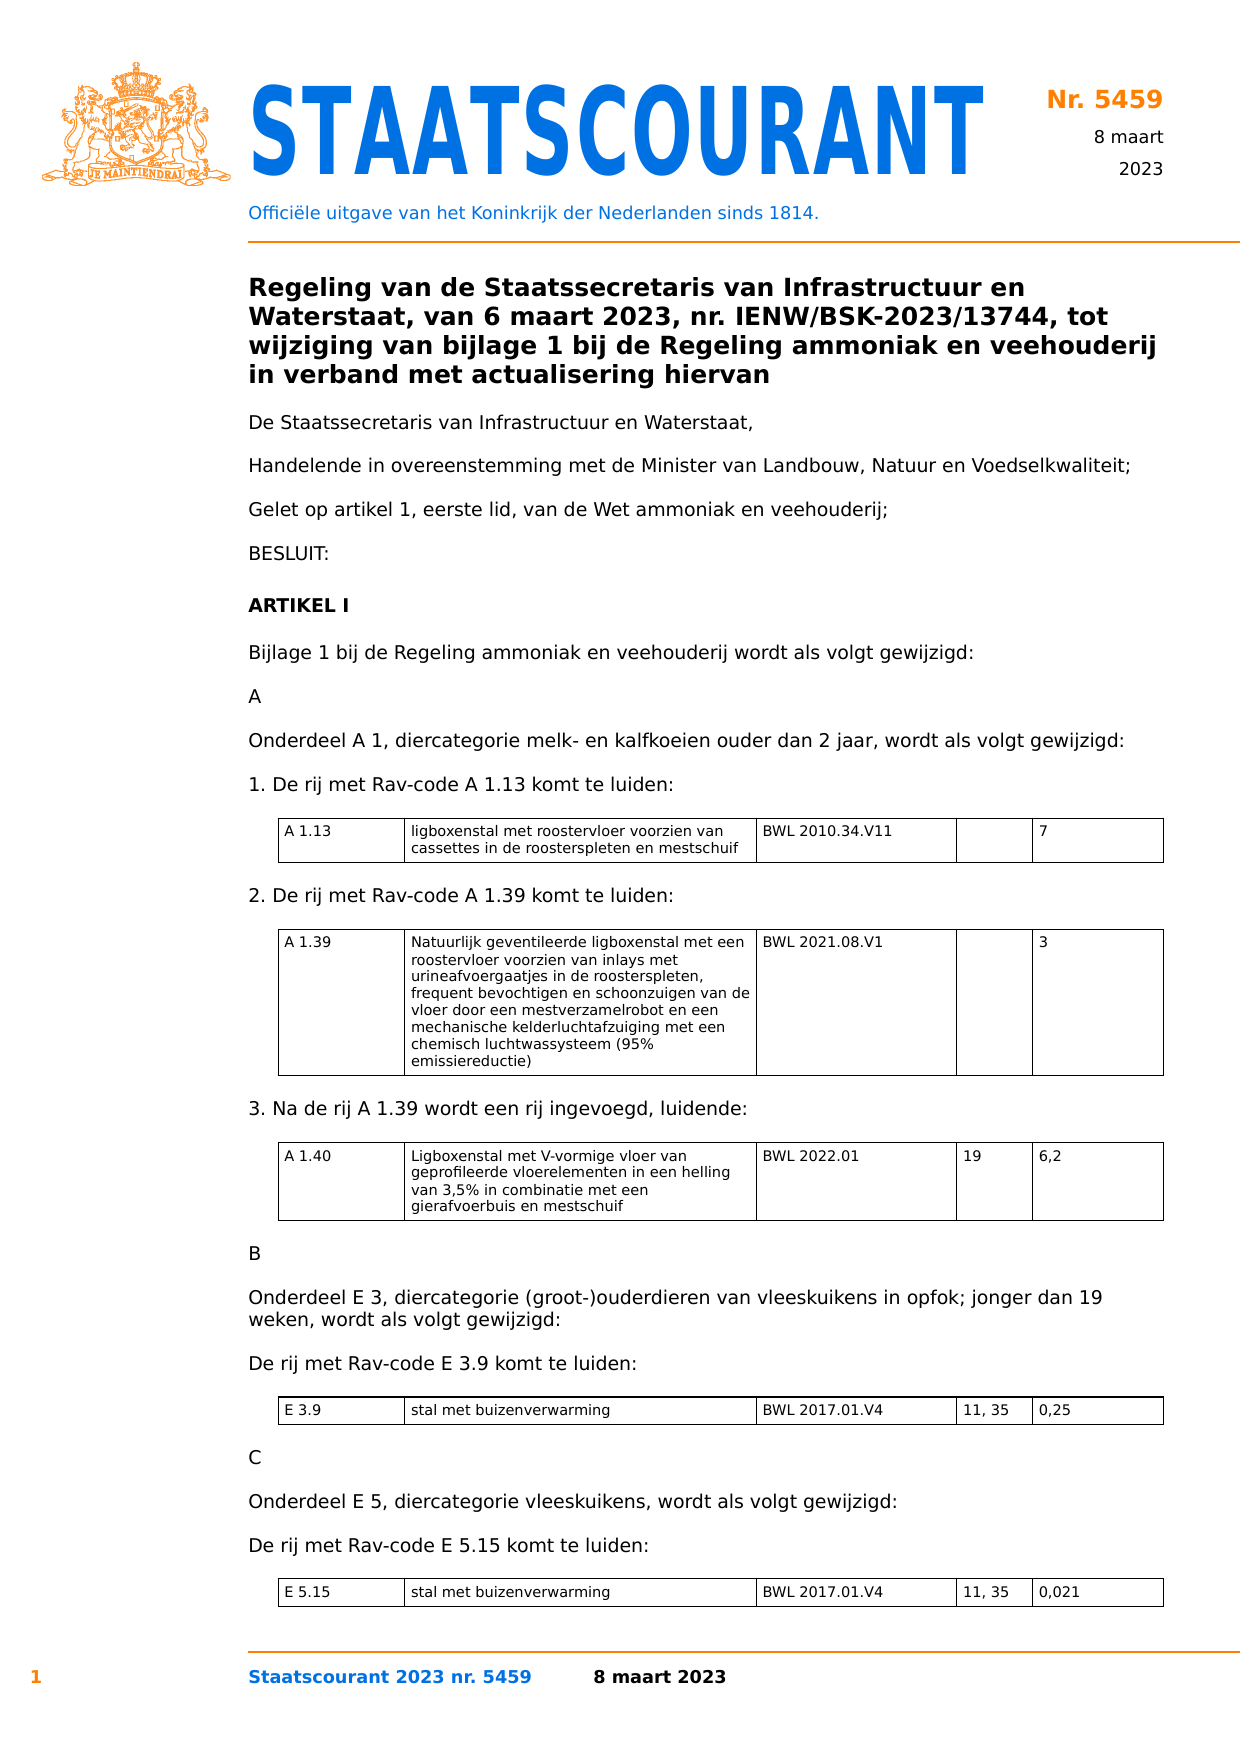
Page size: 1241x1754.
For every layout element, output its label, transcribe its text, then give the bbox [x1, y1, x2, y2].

table_header 11, 35 [957, 1398, 1032, 1424]
table_cell 8 maart [998, 121, 1240, 153]
table_header STAATSCOURANT [248, 62, 998, 203]
table_header [957, 819, 1032, 862]
table_cell 2023 [998, 153, 1240, 203]
table_header 11, 35 [957, 1579, 1032, 1606]
text Onderdeel A 1, diercategorie melk- en kalfkoeien ouder dan 2 jaar, wordt als volgt gewijzigd: [248, 730, 1163, 752]
table_header BWL 2021.08.V1 [757, 930, 956, 1075]
table_header 0,021 [1033, 1579, 1163, 1606]
table_header BWL 2022.01 [757, 1143, 956, 1220]
table_header E 5.15 [279, 1579, 404, 1606]
text Gelet op artikel 1, eerste lid, van de Wet ammoniak en veehouderij; [248, 499, 1163, 521]
text 2. De rij met Rav-code A 1.39 komt te luiden: [248, 885, 1163, 907]
table_header A 1.39 [279, 930, 404, 1075]
table_header stal met buizenverwarming [405, 1579, 756, 1606]
table_header Natuurlijk geventileerde ligboxenstal met een roostervloer voorzien van inlays met urineafvoergaatjes in de roosterspleten, frequent bevochtigen en schoonzuigen van de vloer door een mestverzamelrobot en een mechanische kelderluchtafzuiging met een chemisch luchtwassysteem (95% emissiereductie) [405, 930, 756, 1075]
table_header A 1.40 [279, 1143, 404, 1220]
subtitle ARTIKEL I [248, 595, 1163, 617]
text 1. De rij met Rav-code A 1.13 komt te luiden: [248, 774, 1163, 796]
text Handelende in overeenstemming met de Minister van Landbouw, Natuur en Voedselkwaliteit; [248, 455, 1163, 477]
table_header 19 [957, 1143, 1032, 1220]
text Onderdeel E 5, diercategorie vleeskuikens, wordt als volgt gewijzigd: [248, 1491, 1163, 1513]
text De rij met Rav-code E 5.15 komt te luiden: [248, 1534, 1163, 1556]
table_header BWL 2017.01.V4 [757, 1398, 956, 1424]
table_header 0,25 [1033, 1398, 1163, 1424]
table_header Ligboxenstal met V-vormige vloer van geprofileerde vloerelementen in een helling van 3,5% in combinatie met een gierafvoerbuis en mestschuif [405, 1143, 756, 1220]
subtitle Regeling van de Staatssecretaris van Infrastructuur en Waterstaat, van 6 maart 2023, nr. IENW/BSK-2023/13744, tot wijziging van bijlage 1 bij de Regeling ammoniak en veehouderij in verband met actualisering hiervan [248, 273, 1163, 390]
text 3. Na de rij A 1.39 wordt een rij ingevoegd, luidende: [248, 1098, 1163, 1120]
table_header A 1.13 [279, 819, 404, 862]
table_header BWL 2017.01.V4 [757, 1579, 956, 1606]
table_header stal met buizenverwarming [405, 1398, 756, 1424]
text B [248, 1243, 1163, 1265]
table_header 6,2 [1033, 1143, 1163, 1220]
table_header [957, 930, 1032, 1075]
table_header 7 [1033, 819, 1163, 862]
table_header E 3.9 [279, 1398, 404, 1424]
text Bijlage 1 bij de Regeling ammoniak en veehouderij wordt als volgt gewijzigd: [248, 642, 1163, 664]
text BESLUIT: [248, 543, 1163, 565]
table_header BWL 2010.34.V11 [757, 819, 956, 862]
table_header ligboxenstal met roostervloer voorzien van cassettes in de roosterspleten en mestschuif [405, 819, 756, 862]
text De rij met Rav-code E 3.9 komt te luiden: [248, 1353, 1163, 1374]
table_header Nr. 5459 [998, 62, 1240, 121]
text C [248, 1447, 1163, 1469]
picture [41, 62, 231, 186]
table_cell Officiële uitgave van het Koninkrijk der Nederlanden sinds 1814. [248, 203, 1240, 241]
text De Staatssecretaris van Infrastructuur en Waterstaat, [248, 412, 1163, 433]
text Onderdeel E 3, diercategorie (groot-)ouderdieren van vleeskuikens in opfok; jonger dan 19 weken, wordt als volgt gewijzigd: [248, 1287, 1163, 1331]
text A [248, 686, 1163, 708]
table_header [25, 62, 248, 241]
table_header 3 [1033, 930, 1163, 1075]
